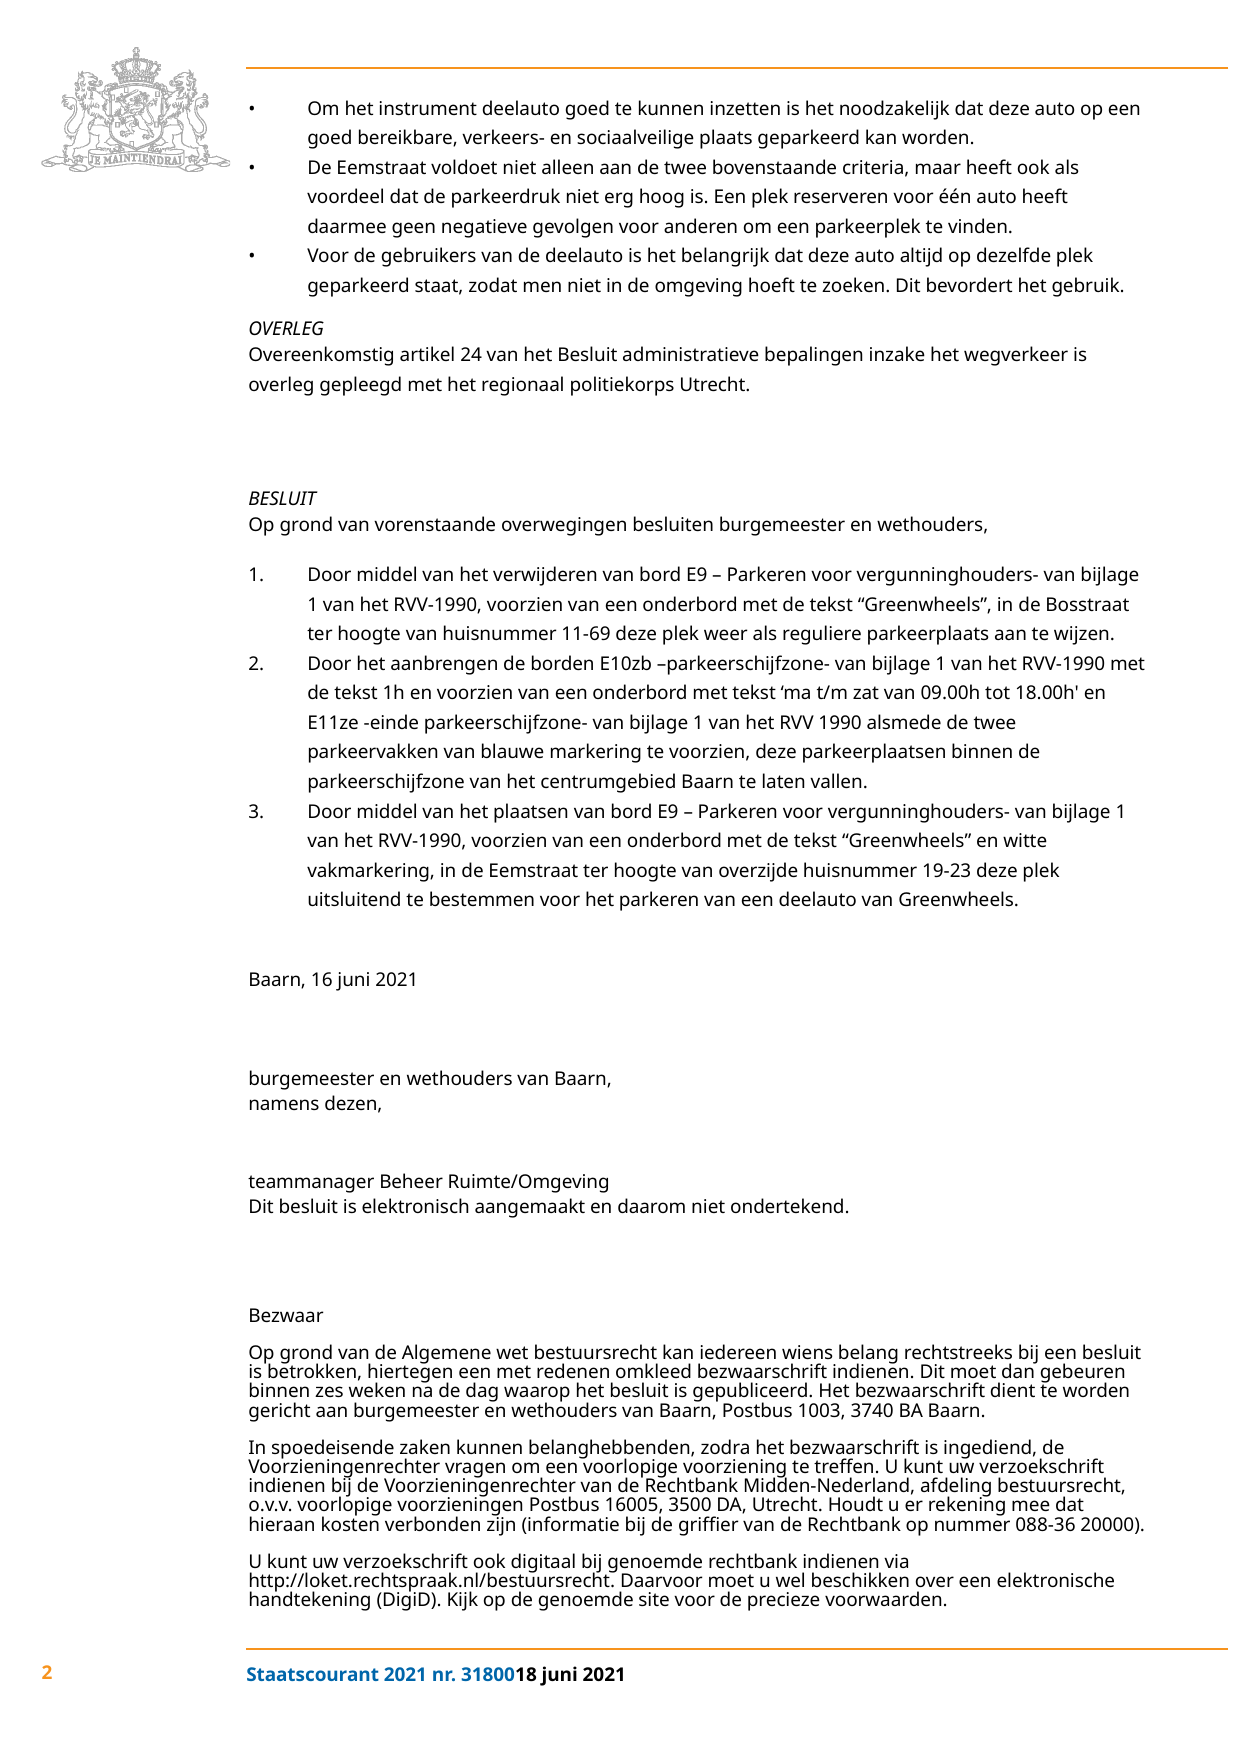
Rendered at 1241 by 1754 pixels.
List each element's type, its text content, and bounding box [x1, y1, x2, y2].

list Door middel van het plaatsen van bord E9 – Parkeren voor vergunninghouders- van bijlage 1 van het RVV-1990, voorzien van een onderbord met de tekst “Greenwheels” en witte vakmarkering, in de Eemstraat ter hoogte van overzijde huisnummer 19-23 deze plek uitsluitend te bestemmen voor het parkeren van een deelauto van Greenwheels. [248, 798, 1152, 912]
text Dit besluit is elektronisch aangemaakt en daarom niet ondertekend. [248, 1193, 1152, 1219]
text BESLUIT [248, 485, 1152, 511]
text OVERLEG [248, 315, 1152, 341]
list Door het aanbrengen de borden E10zb –parkeerschijfzone- van bijlage 1 van het RVV-1990 met de tekst 1h en voorzien van een onderbord met tekst ‘ma t/m zat van 09.00h tot 18.00h' en E11ze -einde parkeerschijfzone- van bijlage 1 van het RVV 1990 alsmede de twee parkeervakken van blauwe markering te voorzien, deze parkeerplaatsen binnen de parkeerschijfzone van het centrumgebied Baarn te laten vallen. [248, 650, 1152, 794]
text Baarn, 16 juni 2021 [248, 967, 1152, 992]
text namens dezen, [248, 1091, 1152, 1116]
list Voor de gebruikers van de deelauto is het belangrijk dat deze auto altijd op dezelfde plek geparkeerd staat, zodat men niet in de omgeving hoeft te zoeken. Dit bevordert het gebruik. [248, 243, 1152, 298]
text Op grond van vorenstaande overwegingen besluiten burgemeester en wethouders, [248, 511, 1152, 537]
list Om het instrument deelauto goed te kunnen inzetten is het noodzakelijk dat deze auto op een goed bereikbare, verkeers- en sociaalveilige plaats geparkeerd kan worden. [248, 95, 1152, 150]
text burgemeester en wethouders van Baarn, [248, 1065, 1152, 1091]
text Op grond van de Algemene wet bestuursrecht kan iedereen wiens belang rechtstreeks bij een besluit is betrokken, hiertegen een met redenen omkleed bezwaarschrift indienen. Dit moet dan gebeuren binnen zes weken na de dag waarop het besluit is gepubliceerd. Het bezwaarschrift dient te worden gericht aan burgemeester en wethouders van Baarn, Postbus 1003, 3740 BA Baarn. [248, 1344, 1152, 1421]
list De Eemstraat voldoet niet alleen aan de twee bovenstaande criteria, maar heeft ook als voordeel dat de parkeerdruk niet erg hoog is. Een plek reserveren voor één auto heeft daarmee geen negatieve gevolgen voor anderen om een parkeerplek te vinden. [248, 154, 1152, 239]
text U kunt uw verzoekschrift ook digitaal bij genoemde rechtbank indienen via http://loket.rechtspraak.nl/bestuursrecht. Daarvoor moet u wel beschikken over een elektronische handtekening (DigiD). Kijk op de genoemde site voor de precieze voorwaarden. [248, 1553, 1152, 1611]
picture [41, 47, 231, 172]
list Door middel van het verwijderen van bord E9 – Parkeren voor vergunninghouders- van bijlage 1 van het RVV-1990, voorzien van een onderbord met de tekst “Greenwheels”, in de Bosstraat ter hoogte van huisnummer 11-69 deze plek weer als reguliere parkeerplaats aan te wijzen. [248, 561, 1152, 646]
text In spoedeisende zaken kunnen belanghebbenden, zodra het bezwaarschrift is ingediend, de Voorzieningenrechter vragen om een voorlopige voorziening te treffen. U kunt uw verzoekschrift indienen bij de Voorzieningenrechter van de Rechtbank Midden-Nederland, afdeling bestuursrecht, o.v.v. voorlopige voorzieningen Postbus 16005, 3500 DA, Utrecht. Houdt u er rekening mee dat hieraan kosten verbonden zijn (informatie bij de griffier van de Rechtbank op nummer 088-36 20000). [248, 1439, 1152, 1535]
text Bezwaar [248, 1307, 1152, 1326]
text teammanager Beheer Ruimte/Omgeving [248, 1168, 1152, 1193]
text Overeenkomstig artikel 24 van het Besluit administratieve bepalingen inzake het wegverkeer is overleg gepleegd met het regionaal politiekorps Utrecht. [248, 341, 1152, 396]
